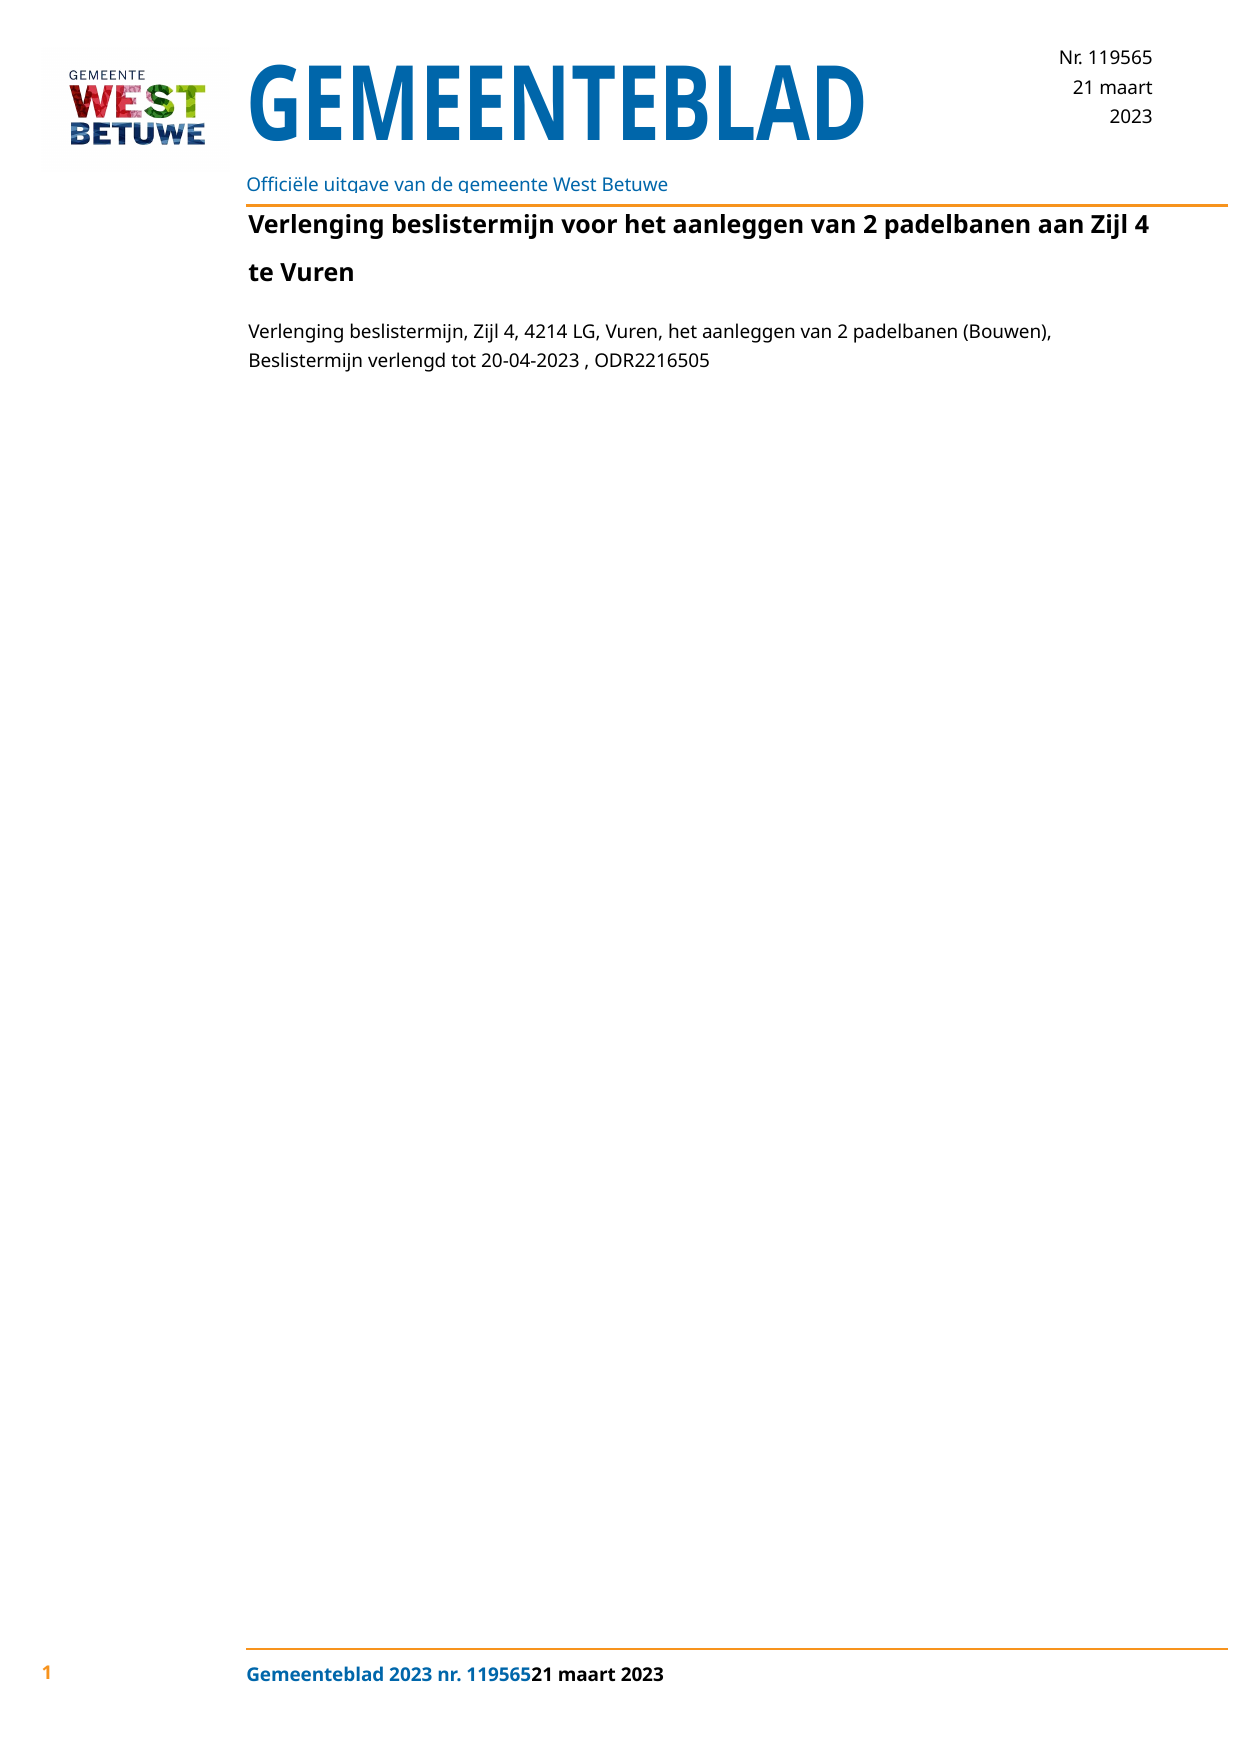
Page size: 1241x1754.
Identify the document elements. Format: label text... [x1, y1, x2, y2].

text Verlenging beslistermijn voor het aanleggen van 2 padelbanen aan Zijl 4 te Vuren [248, 207, 1152, 288]
picture [41, 47, 231, 172]
text Verlenging beslistermijn, Zijl 4, 4214 LG, Vuren, het aanleggen van 2 padelbanen (Bouwen), Beslistermijn verlengd tot 20-04-2023 , ODR2216505 [248, 318, 1152, 373]
